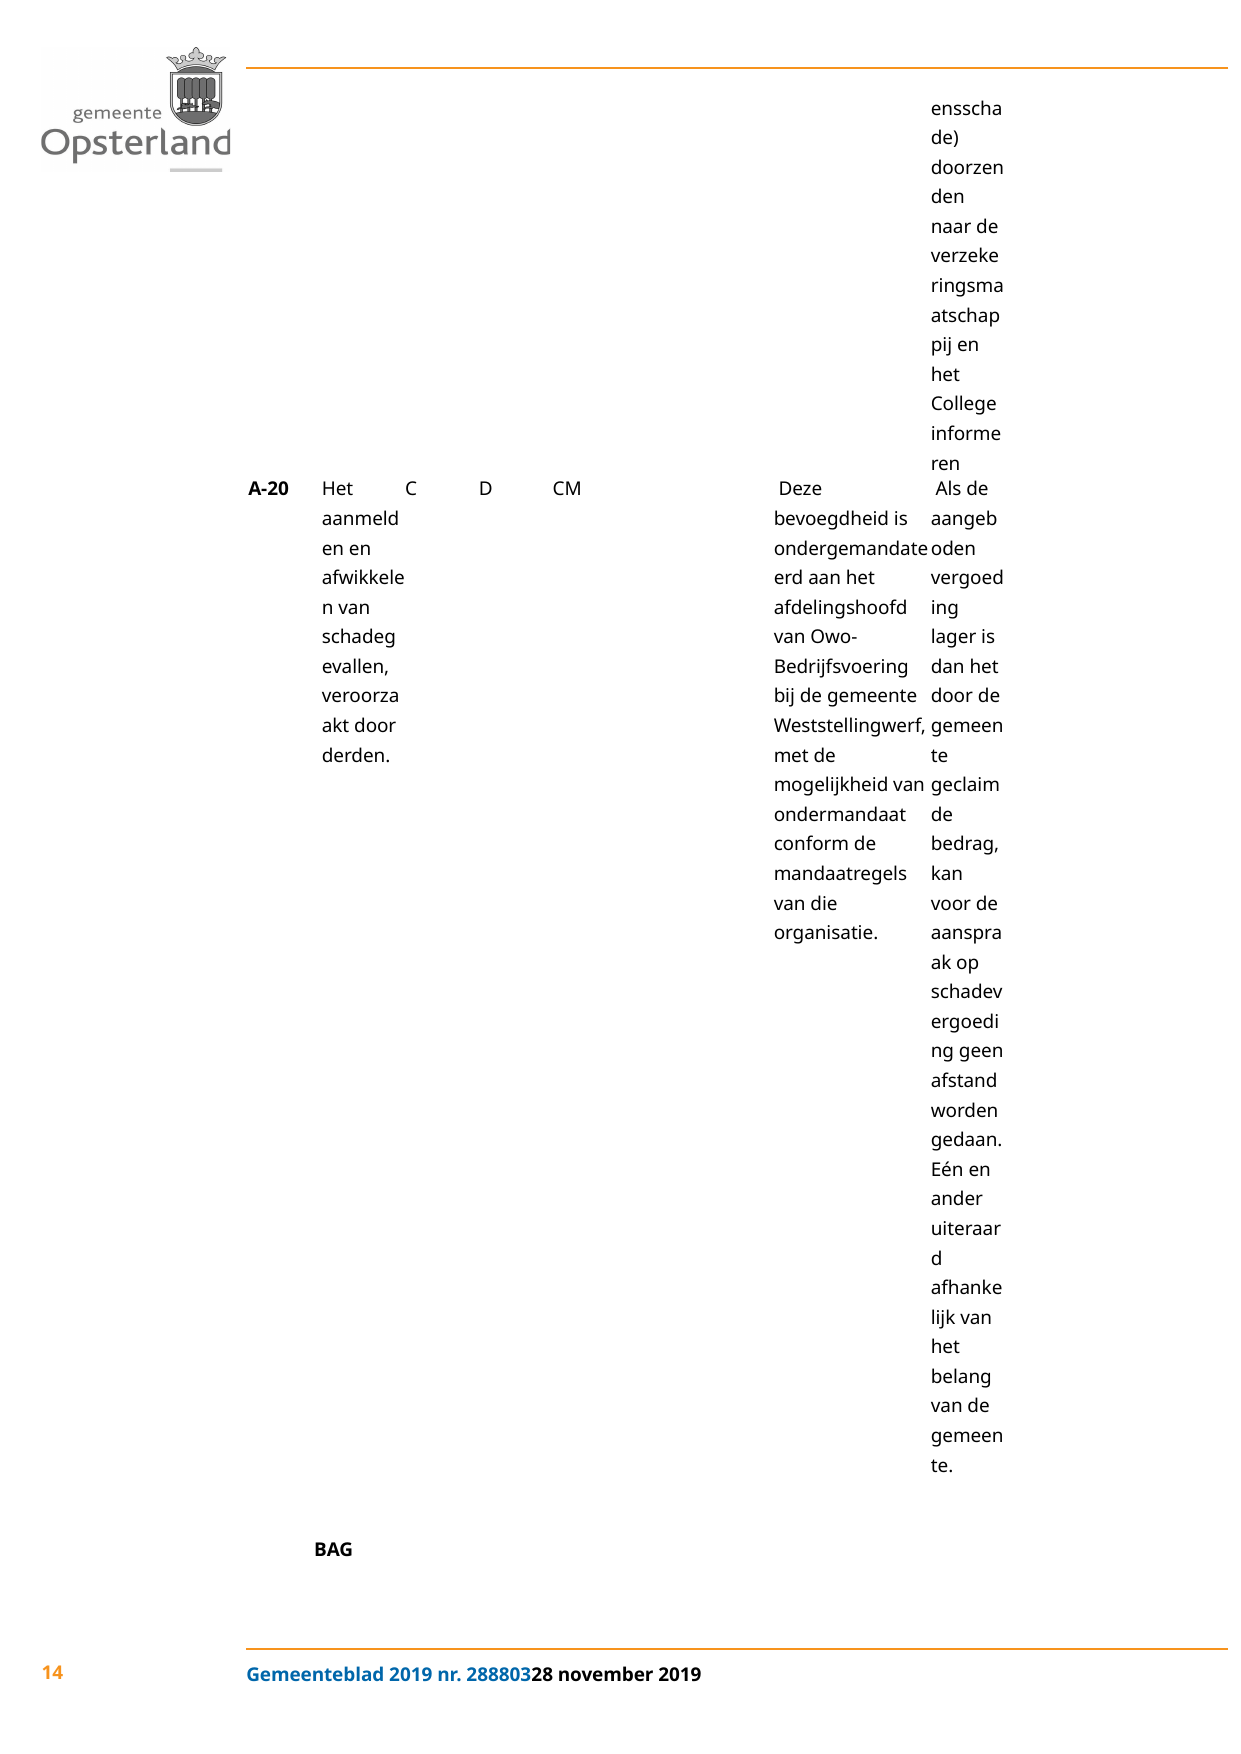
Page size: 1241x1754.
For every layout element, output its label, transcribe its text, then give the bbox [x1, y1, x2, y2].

table_cell [479, 95, 552, 476]
table_cell [322, 95, 405, 476]
table_cell [822, 1536, 888, 1562]
table_cell ensschade) doorzenden naar de verzekeringsmaatschappij en het College informeren [931, 95, 1004, 476]
table_cell [626, 476, 700, 1477]
table_cell [248, 1562, 314, 1588]
table_header [492, 1510, 558, 1536]
table_header [822, 1510, 888, 1536]
table_cell D [479, 476, 552, 1477]
table_cell [1020, 1536, 1152, 1562]
table_header [888, 1510, 1019, 1536]
table_cell [822, 1562, 888, 1588]
table_cell [626, 95, 700, 476]
picture [41, 47, 231, 172]
table_cell [492, 1562, 558, 1588]
table_header [314, 1510, 426, 1536]
table_cell [558, 1536, 624, 1562]
table_cell [426, 1562, 492, 1588]
table_cell [1020, 1562, 1152, 1588]
table_cell [888, 1536, 1019, 1562]
table_header [426, 1510, 492, 1536]
table_cell A-20 [248, 476, 322, 1477]
table_cell [624, 1562, 822, 1588]
table_header [1020, 1510, 1152, 1536]
table_cell CM [553, 476, 626, 1477]
table_cell [888, 1562, 1019, 1588]
table_cell [492, 1536, 558, 1562]
table_cell Het aanmelden en afwikkelen van schadegevallen, veroorzaakt door derden. [322, 476, 405, 1477]
table_cell C [405, 476, 479, 1477]
table_cell BAG [314, 1536, 426, 1562]
table_header [624, 1510, 822, 1536]
table_cell Deze bevoegdheid is ondergemandateerd aan het afdelingshoofd van Owo-Bedrijfsvoering bij de gemeente Weststellingwerf, met de mogelijkheid van ondermandaat conform de mandaatregels van die organisatie. [774, 476, 931, 1477]
table_cell [558, 1562, 624, 1588]
table_header [558, 1510, 624, 1536]
table_header [248, 1510, 314, 1536]
table_cell [700, 95, 773, 476]
table_cell [248, 1536, 314, 1562]
table_cell [405, 95, 479, 476]
table_cell Als de aangeboden vergoeding lager is dan het door de gemeente geclaimde bedrag, kan voor de aanspraak op schadevergoeding geen afstand worden gedaan. Eén en ander uiteraard afhankelijk van het belang van de gemeente. [931, 476, 1004, 1477]
table_cell [426, 1536, 492, 1562]
table_cell [700, 476, 773, 1477]
table_cell [553, 95, 626, 476]
table_cell [248, 95, 322, 476]
table_cell [314, 1562, 426, 1588]
table_cell [774, 95, 931, 476]
table_cell [624, 1536, 822, 1562]
